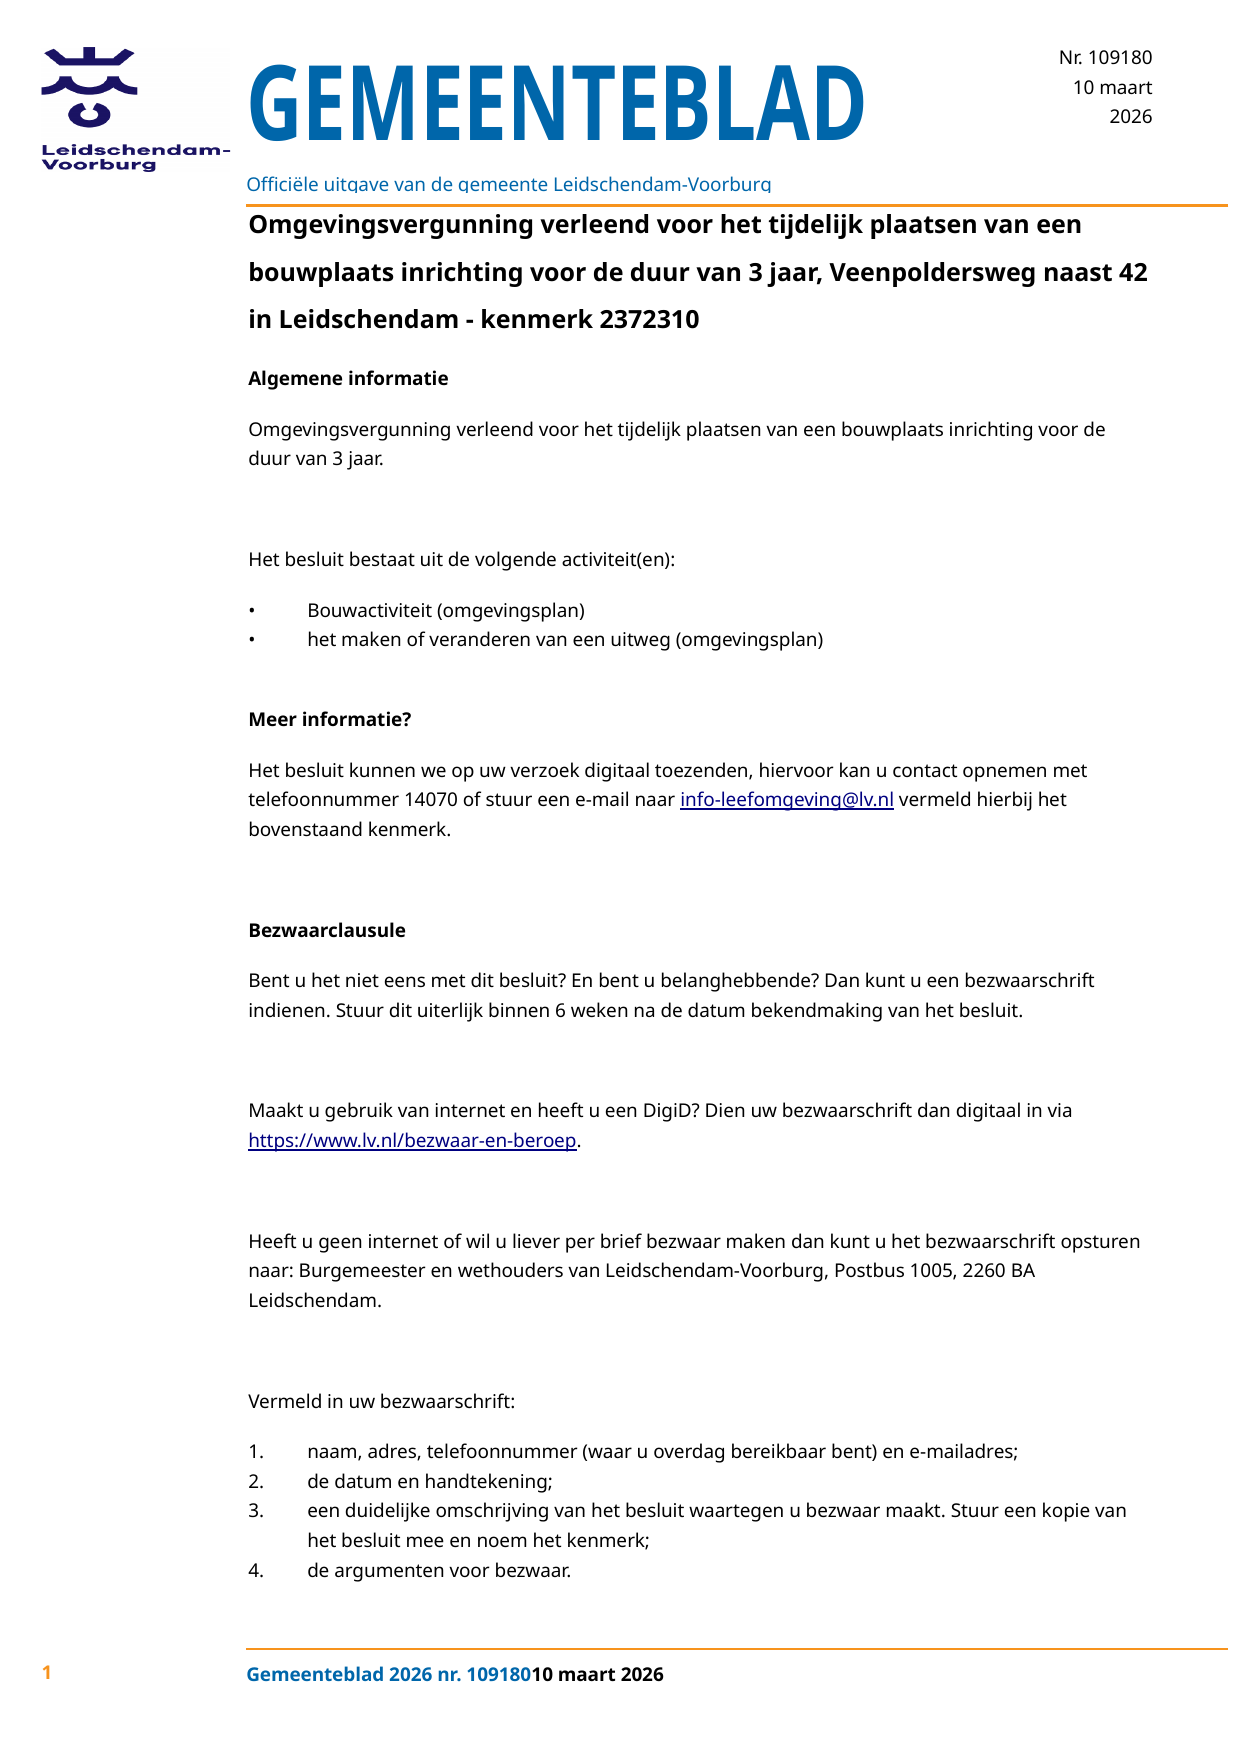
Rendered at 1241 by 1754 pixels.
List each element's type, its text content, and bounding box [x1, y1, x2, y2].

list naam, adres, telefoonnummer (waar u overdag bereikbaar bent) en e-mailadres; [248, 1438, 1152, 1464]
list een duidelijke omschrijving van het besluit waartegen u bezwaar maakt. Stuur een kopie van het besluit mee en noem het kenmerk; [248, 1498, 1152, 1553]
text Maakt u gebruik van internet en heeft u een DigiD? Dien uw bezwaarschrift dan digitaal in via https://www.lv.nl/bezwaar-en-beroep. [248, 1098, 1152, 1153]
list de argumenten voor bezwaar. [248, 1557, 1152, 1582]
text Bent u het niet eens met dit besluit? En bent u belanghebbende? Dan kunt u een bezwaarschrift indienen. Stuur dit uiterlijk binnen 6 weken na de datum bekendmaking van het besluit. [248, 967, 1152, 1022]
text Omgevingsvergunning verleend voor het tijdelijk plaatsen van een bouwplaats inrichting voor de duur van 3 jaar. [248, 416, 1152, 471]
text Algemene informatie [248, 366, 1152, 391]
text Omgevingsvergunning verleend voor het tijdelijk plaatsen van een bouwplaats inrichting voor de duur van 3 jaar, Veenpoldersweg naast 42 in Leidschendam - kenmerk 2372310 [248, 207, 1152, 336]
text Vermeld in uw bezwaarschrift: [248, 1388, 1152, 1414]
list het maken of veranderen van een uitweg (omgevingsplan) [248, 626, 1152, 652]
text Heeft u geen internet of wil u liever per brief bezwaar maken dan kunt u het bezwaarschrift opsturen naar: Burgemeester en wethouders van Leidschendam-Voorburg, Postbus 1005, 2260 BA Leidschendam. [248, 1228, 1152, 1313]
text Bezwaarclausule [248, 917, 1152, 942]
picture [41, 47, 231, 172]
text Meer informatie? [248, 706, 1152, 732]
list Bouwactiviteit (omgevingsplan) [248, 597, 1152, 622]
text Het besluit bestaat uit de volgende activiteit(en): [248, 546, 1152, 572]
list de datum en handtekening; [248, 1468, 1152, 1494]
text Het besluit kunnen we op uw verzoek digitaal toezenden, hiervoor kan u contact opnemen met telefoonnummer 14070 of stuur een e-mail naar info-leefomgeving@lv.nl vermeld hierbij het bovenstaand kenmerk. [248, 757, 1152, 842]
